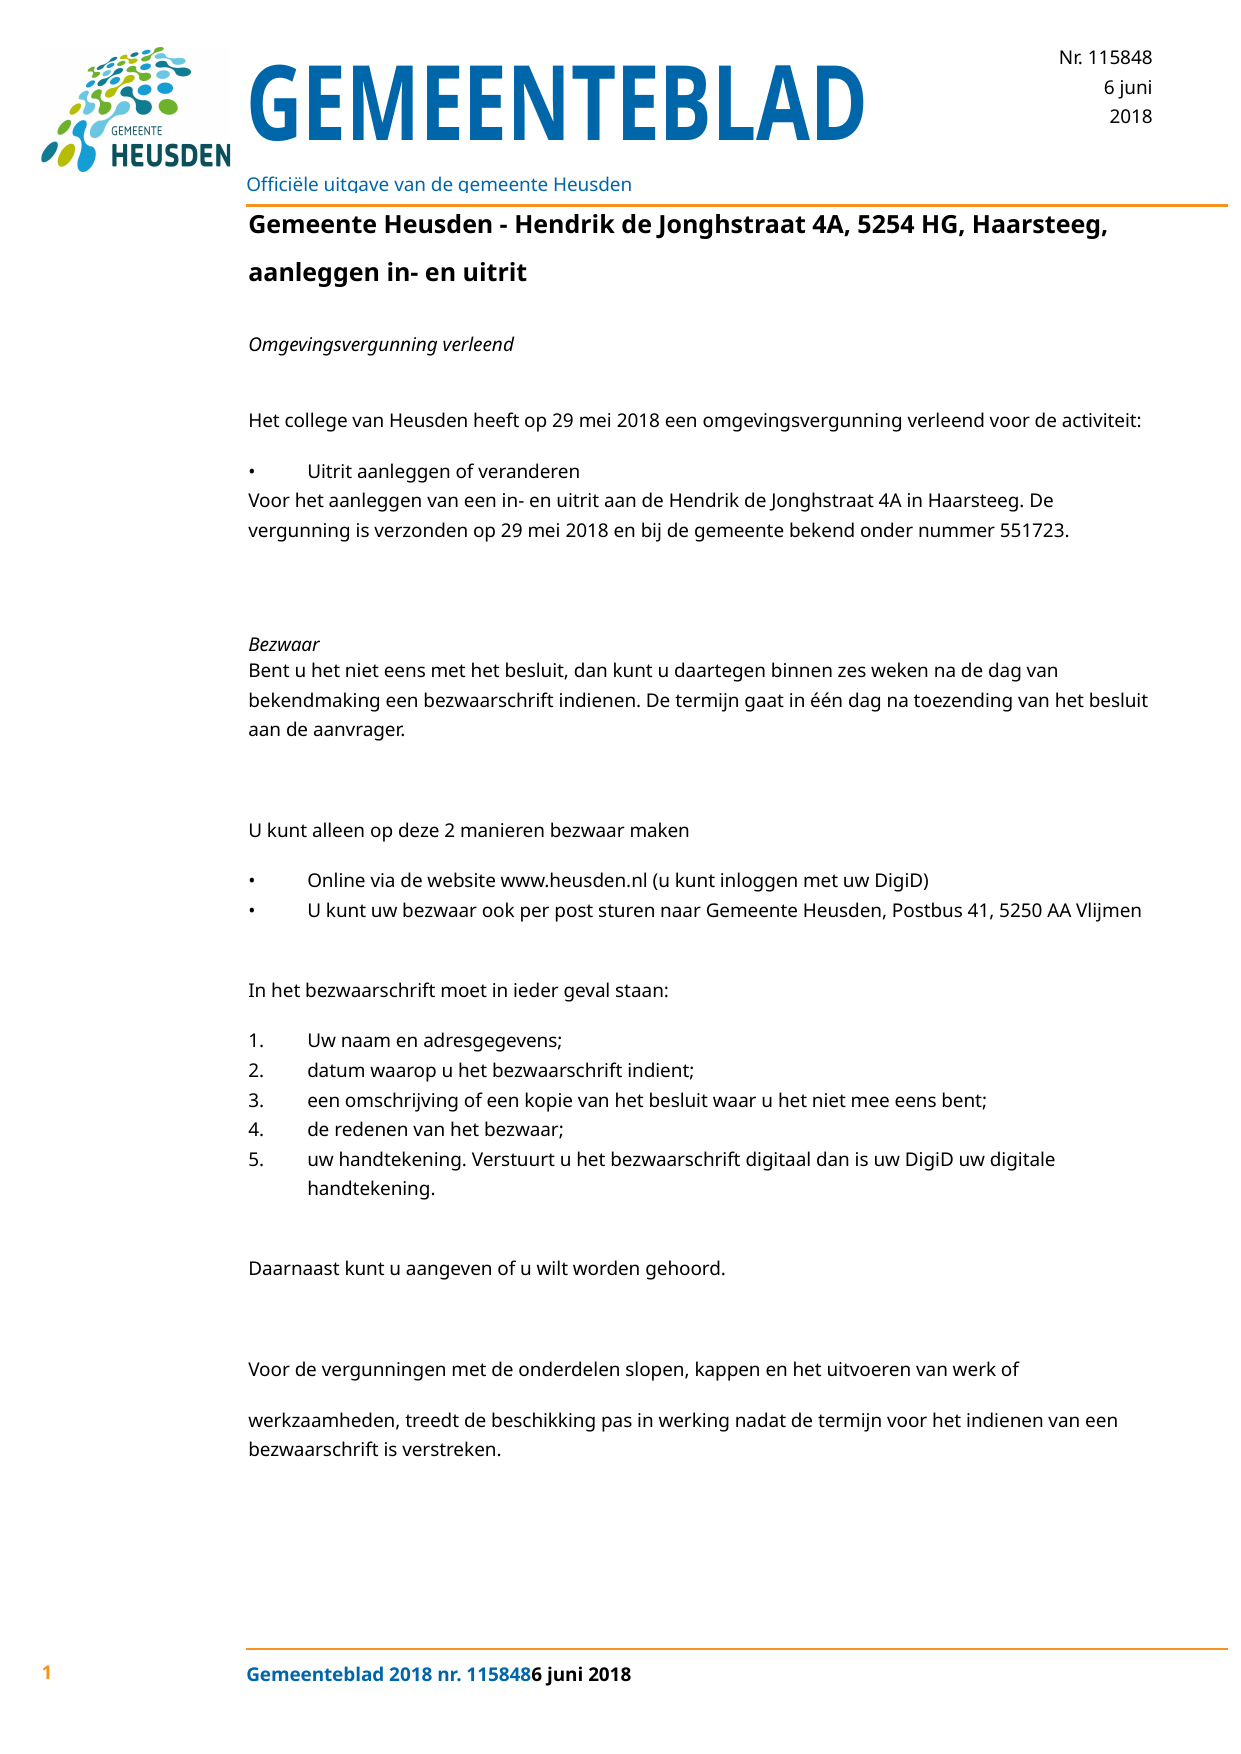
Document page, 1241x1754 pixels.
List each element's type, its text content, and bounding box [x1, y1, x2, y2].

text Daarnaast kunt u aangeven of u wilt worden gehoord. [248, 1256, 1152, 1281]
text Omgevingsvergunning verleend [248, 331, 1152, 357]
text In het bezwaarschrift moet in ieder geval staan: [248, 977, 1152, 1003]
text U kunt alleen op deze 2 manieren bezwaar maken [248, 817, 1152, 843]
text Gemeente Heusden - Hendrik de Jonghstraat 4A, 5254 HG, Haarsteeg, aanleggen in- en uitrit [248, 207, 1152, 288]
list datum waarop u het bezwaarschrift indient; [248, 1057, 1152, 1083]
text Het college van Heusden heeft op 29 mei 2018 een omgevingsvergunning verleend voor de activiteit: [248, 408, 1152, 433]
text Voor het aanleggen van een in- en uitrit aan de Hendrik de Jonghstraat 4A in Haarsteeg. De vergunning is verzonden op 29 mei 2018 en bij de gemeente bekend onder nummer 551723. [248, 488, 1152, 543]
list de redenen van het bezwaar; [248, 1116, 1152, 1142]
text werkzaamheden, treedt de beschikking pas in werking nadat de termijn voor het indienen van een bezwaarschrift is verstreken. [248, 1407, 1152, 1462]
list Uitrit aanleggen of veranderen [248, 458, 1152, 484]
list een omschrijving of een kopie van het besluit waar u het niet mee eens bent; [248, 1087, 1152, 1113]
text Bezwaar [248, 632, 1152, 657]
text Voor de vergunningen met de onderdelen slopen, kappen en het uitvoeren van werk of [248, 1356, 1152, 1382]
list Online via de website www.heusden.nl (u kunt inloggen met uw DigiD) [248, 868, 1152, 893]
list uw handtekening. Verstuurt u het bezwaarschrift digitaal dan is uw DigiD uw digitale handtekening. [248, 1146, 1152, 1201]
list Uw naam en adresgegevens; [248, 1028, 1152, 1053]
text Bent u het niet eens met het besluit, dan kunt u daartegen binnen zes weken na de dag van bekendmaking een bezwaarschrift indienen. De termijn gaat in één dag na toezending van het besluit aan de aanvrager. [248, 657, 1152, 742]
picture [41, 47, 231, 172]
list U kunt uw bezwaar ook per post sturen naar Gemeente Heusden, Postbus 41, 5250 AA Vlijmen [248, 897, 1152, 923]
